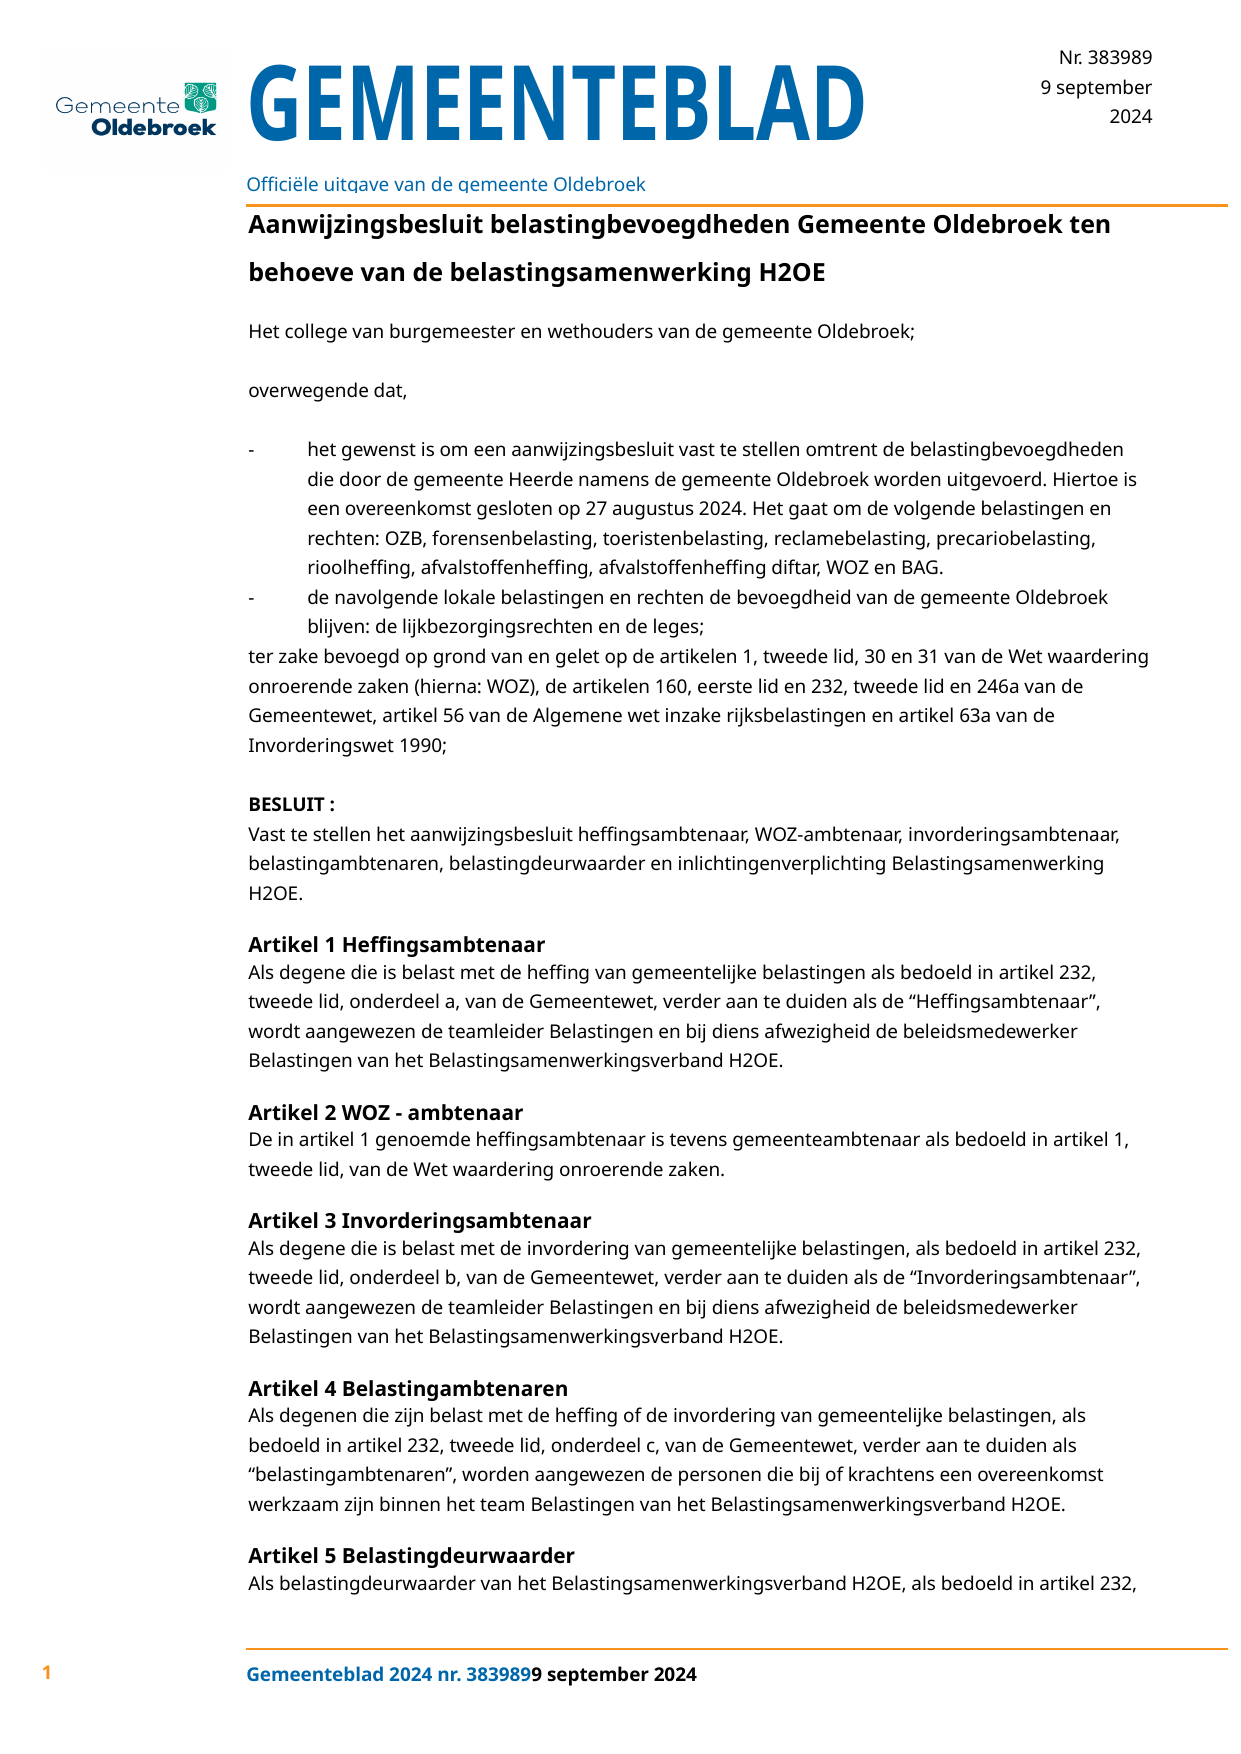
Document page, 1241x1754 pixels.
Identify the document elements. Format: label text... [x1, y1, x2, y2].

list het gewenst is om een aanwijzingsbesluit vast te stellen omtrent de belastingbevoegdheden die door de gemeente Heerde namens de gemeente Oldebroek worden uitgevoerd. Hiertoe is een overeenkomst gesloten op 27 augustus 2024. Het gaat om de volgende belastingen en rechten: OZB, forensenbelasting, toeristenbelasting, reclamebelasting, precariobelasting, rioolheffing, afvalstoffenheffing, afvalstoffenheffing diftar, WOZ en BAG. [248, 436, 1152, 580]
text Artikel 5 Belastingdeurwaarder [248, 1542, 1152, 1570]
text Aanwijzingsbesluit belastingbevoegdheden Gemeente Oldebroek ten behoeve van de belastingsamenwerking H2OE [248, 207, 1152, 288]
text Het college van burgemeester en wethouders van de gemeente Oldebroek; [248, 318, 1152, 344]
text Vast te stellen het aanwijzingsbesluit heffingsambtenaar, WOZ-ambtenaar, invorderingsambtenaar, belastingambtenaren, belastingdeurwaarder en inlichtingenverplichting Belastingsamenwerking H2OE. [248, 821, 1152, 906]
text Artikel 3 Invorderingsambtenaar [248, 1206, 1152, 1235]
text overwegende dat, [248, 377, 1152, 403]
picture [41, 47, 231, 172]
text Als degene die is belast met de invordering van gemeentelijke belastingen, als bedoeld in artikel 232, tweede lid, onderdeel b, van de Gemeentewet, verder aan te duiden als de “Invorderingsambtenaar”, wordt aangewezen de teamleider Belastingen en bij diens afwezigheid de beleidsmedewerker Belastingen van het Belastingsamenwerkingsverband H2OE. [248, 1235, 1152, 1349]
text Artikel 4 Belastingambtenaren [248, 1374, 1152, 1402]
text Artikel 2 WOZ - ambtenaar [248, 1098, 1152, 1126]
text Artikel 1 Heffingsambtenaar [248, 930, 1152, 959]
text Als belastingdeurwaarder van het Belastingsamenwerkingsverband H2OE, als bedoeld in artikel 232, [248, 1570, 1152, 1596]
text ter zake bevoegd op grond van en gelet op de artikelen 1, tweede lid, 30 en 31 van de Wet waardering onroerende zaken (hierna: WOZ), de artikelen 160, eerste lid en 232, tweede lid en 246a van de Gemeentewet, artikel 56 van de Algemene wet inzake rijksbelastingen en artikel 63a van de Invorderingswet 1990; [248, 643, 1152, 758]
list de navolgende lokale belastingen en rechten de bevoegdheid van de gemeente Oldebroek blijven: de lijkbezorgingsrechten en de leges; [248, 584, 1152, 639]
text BESLUIT : [248, 791, 1152, 817]
text De in artikel 1 genoemde heffingsambtenaar is tevens gemeenteambtenaar als bedoeld in artikel 1, tweede lid, van de Wet waardering onroerende zaken. [248, 1126, 1152, 1182]
text Als degene die is belast met de heffing van gemeentelijke belastingen als bedoeld in artikel 232, tweede lid, onderdeel a, van de Gemeentewet, verder aan te duiden als de “Heffingsambtenaar”, wordt aangewezen de teamleider Belastingen en bij diens afwezigheid de beleidsmedewerker Belastingen van het Belastingsamenwerkingsverband H2OE. [248, 959, 1152, 1073]
text Als degenen die zijn belast met de heffing of de invordering van gemeentelijke belastingen, als bedoeld in artikel 232, tweede lid, onderdeel c, van de Gemeentewet, verder aan te duiden als “belastingambtenaren”, worden aangewezen de personen die bij of krachtens een overeenkomst werkzaam zijn binnen het team Belastingen van het Belastingsamenwerkingsverband H2OE. [248, 1402, 1152, 1517]
